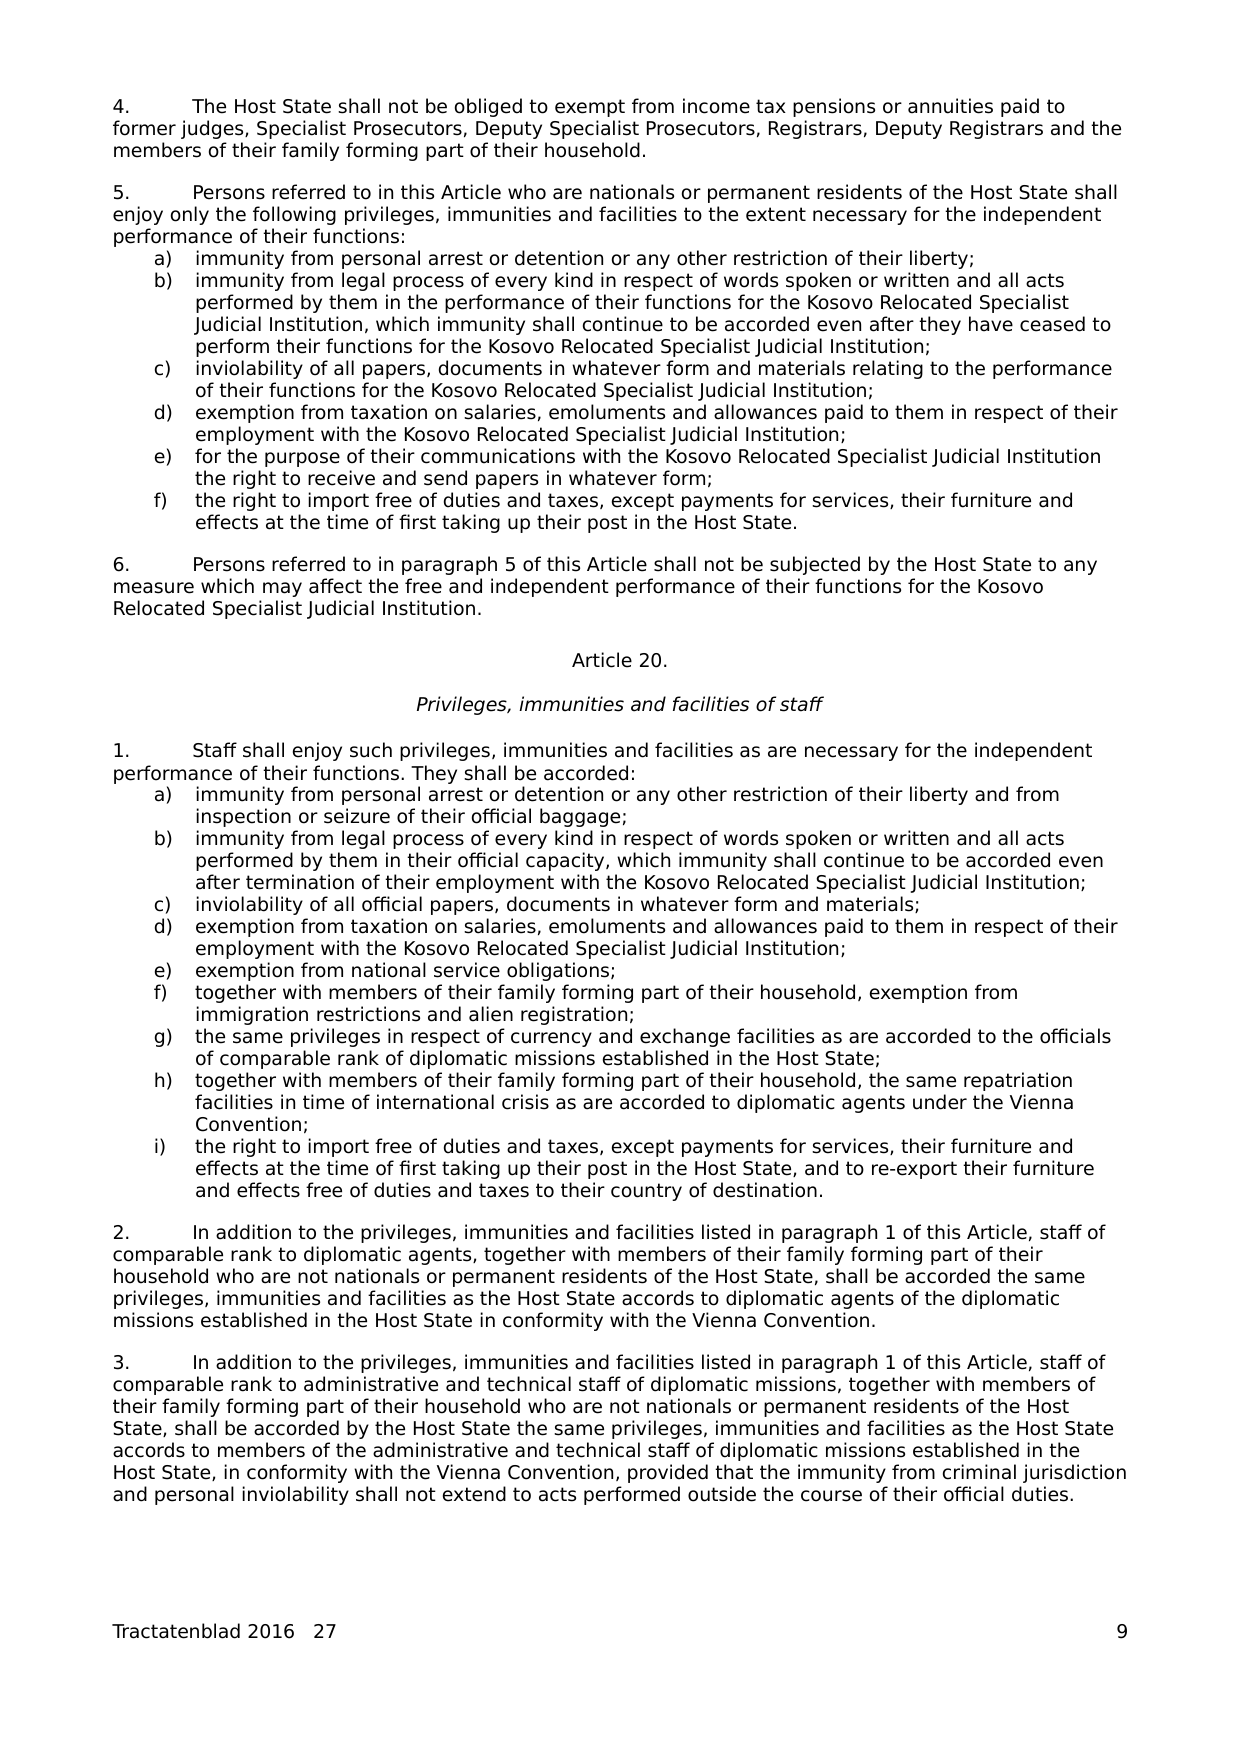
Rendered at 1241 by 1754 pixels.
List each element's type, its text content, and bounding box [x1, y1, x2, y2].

text f) the right to import free of duties and taxes, except payments for services, their furniture and effects at the time of first taking up their post in the Host State. [153, 489, 1128, 533]
text b) immunity from legal process of every kind in respect of words spoken or written and all acts performed by them in their official capacity, which immunity shall continue to be accorded even after termination of their employment with the Kosovo Relocated Specialist Judicial Institution; [153, 828, 1128, 894]
text 4. The Host State shall not be obliged to exempt from income tax pensions or annuities paid to former judges, Specialist Prosecutors, Deputy Specialist Prosecutors, Registrars, Deputy Registrars and the members of their family forming part of their household. [112, 96, 1128, 162]
text f) together with members of their family forming part of their household, exemption from immigration restrictions and alien registration; [153, 982, 1128, 1026]
text e) for the purpose of their communications with the Kosovo Relocated Specialist Judicial Institution the right to receive and send papers in whatever form; [153, 446, 1128, 489]
text 1. Staff shall enjoy such privileges, immunities and facilities as are necessary for the independent performance of their functions. They shall be accorded: [112, 740, 1128, 784]
subtitle Article 20. Privileges, immunities and facilities of staff [112, 649, 1128, 715]
text d) exemption from taxation on salaries, emoluments and allowances paid to them in respect of their employment with the Kosovo Relocated Specialist Judicial Institution; [153, 402, 1128, 446]
text 3. In addition to the privileges, immunities and facilities listed in paragraph 1 of this Article, staff of comparable rank to administrative and technical staff of diplomatic missions, together with members of their family forming part of their household who are not nationals or permanent residents of the Host State, shall be accorded by the Host State the same privileges, immunities and facilities as the Host State accords to members of the administrative and technical staff of diplomatic missions established in the Host State, in conformity with the Vienna Convention, provided that the immunity from criminal jurisdiction and personal inviolability shall not extend to acts performed outside the course of their official duties. [112, 1352, 1128, 1506]
text c) inviolability of all official papers, documents in whatever form and materials; [153, 894, 1128, 916]
text g) the same privileges in respect of currency and exchange facilities as are accorded to the officials of comparable rank of diplomatic missions established in the Host State; [153, 1026, 1128, 1070]
text a) immunity from personal arrest or detention or any other restriction of their liberty; [153, 248, 1128, 270]
text d) exemption from taxation on salaries, emoluments and allowances paid to them in respect of their employment with the Kosovo Relocated Specialist Judicial Institution; [153, 916, 1128, 960]
text e) exemption from national service obligations; [153, 960, 1128, 982]
text 2. In addition to the privileges, immunities and facilities listed in paragraph 1 of this Article, staff of comparable rank to diplomatic agents, together with members of their family forming part of their household who are not nationals or permanent residents of the Host State, shall be accorded the same privileges, immunities and facilities as the Host State accords to diplomatic agents of the diplomatic missions established in the Host State in conformity with the Vienna Convention. [112, 1222, 1128, 1332]
text b) immunity from legal process of every kind in respect of words spoken or written and all acts performed by them in the performance of their functions for the Kosovo Relocated Specialist Judicial Institution, which immunity shall continue to be accorded even after they have ceased to perform their functions for the Kosovo Relocated Specialist Judicial Institution; [153, 270, 1128, 358]
text 5. Persons referred to in this Article who are nationals or permanent residents of the Host State shall enjoy only the following privileges, immunities and facilities to the extent necessary for the independent performance of their functions: [112, 182, 1128, 248]
text i) the right to import free of duties and taxes, except payments for services, their furniture and effects at the time of first taking up their post in the Host State, and to re-export their furniture and effects free of duties and taxes to their country of destination. [153, 1136, 1128, 1202]
text a) immunity from personal arrest or detention or any other restriction of their liberty and from inspection or seizure of their official baggage; [153, 784, 1128, 828]
text c) inviolability of all papers, documents in whatever form and materials relating to the performance of their functions for the Kosovo Relocated Specialist Judicial Institution; [153, 358, 1128, 402]
text h) together with members of their family forming part of their household, the same repatriation facilities in time of international crisis as are accorded to diplomatic agents under the Vienna Convention; [153, 1070, 1128, 1136]
text 6. Persons referred to in paragraph 5 of this Article shall not be subjected by the Host State to any measure which may affect the free and independent performance of their functions for the Kosovo Relocated Specialist Judicial Institution. [112, 553, 1128, 619]
